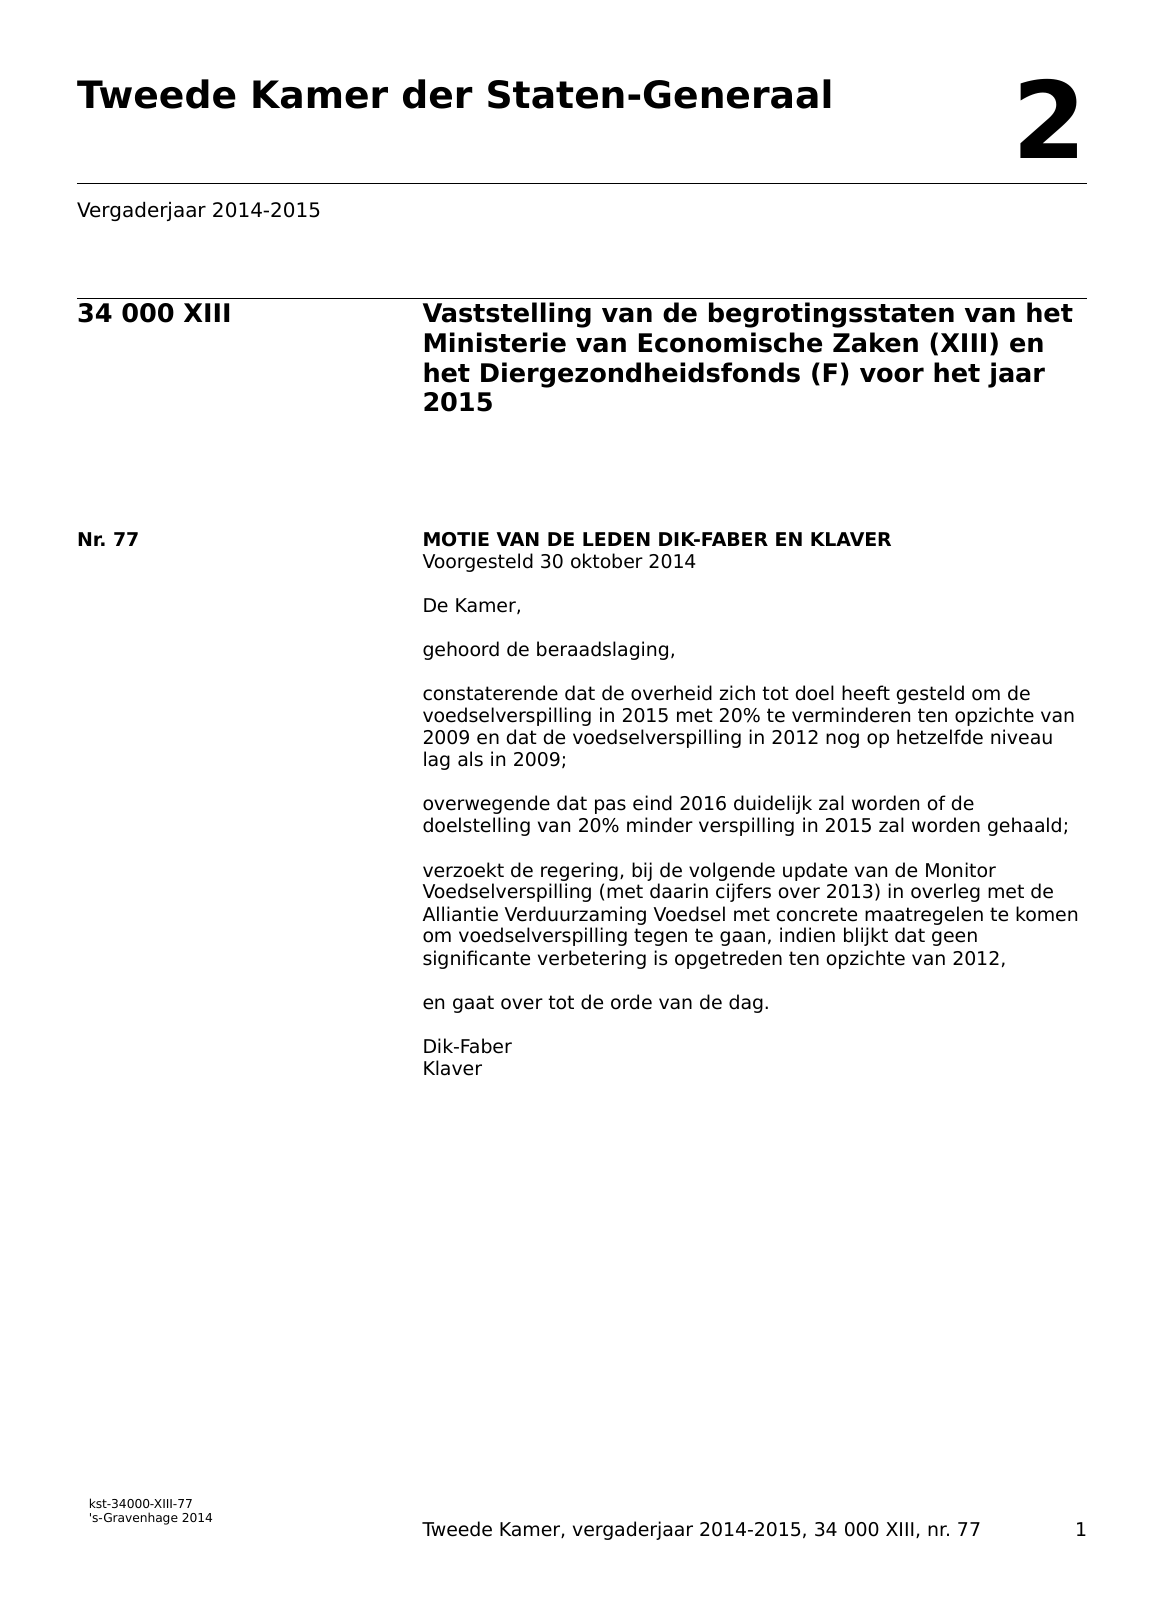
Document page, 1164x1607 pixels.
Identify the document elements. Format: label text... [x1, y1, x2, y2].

subtitle 34 000 XIII Vaststelling van de begrotingsstaten van het Ministerie van Economische Zaken (XIII) en het Diergezondheidsfonds (F) voor het jaar 2015 [77, 299, 1087, 418]
table_header Tweede Kamer der Staten-Generaal [77, 59, 886, 183]
text en gaat over tot de orde van de dag. [422, 992, 1087, 1013]
table_header 2 [886, 59, 1087, 183]
text overwegende dat pas eind 2016 duidelijk zal worden of de doelstelling van 20% minder verspilling in 2015 zal worden gehaald; [422, 793, 1087, 837]
text Klaver [422, 1058, 1087, 1080]
text constaterende dat de overheid zich tot doel heeft gesteld om de voedselverspilling in 2015 met 20% te verminderen ten opzichte van 2009 en dat de voedselverspilling in 2012 nog op hetzelfde niveau lag als in 2009; [422, 683, 1087, 771]
text verzoekt de regering, bij de volgende update van de Monitor Voedselverspilling (met daarin cijfers over 2013) in overleg met de Alliantie Verduurzaming Voedsel met concrete maatregelen te komen om voedselverspilling tegen te gaan, indien blijkt dat geen significante verbetering is opgetreden ten opzichte van 2012, [422, 859, 1087, 969]
text kst-34000-XIII-77 [88, 1497, 323, 1511]
table_cell Vergaderjaar 2014-2015 [77, 184, 1087, 298]
text Dik-Faber [422, 1036, 1087, 1058]
text 's-Gravenhage 2014 [88, 1511, 323, 1525]
subtitle Nr. 77 MOTIE VAN DE LEDEN DIK-FABER EN KLAVER [77, 529, 1087, 551]
text De Kamer, [422, 595, 1087, 617]
text gehoord de beraadslaging, [422, 639, 1087, 661]
text Voorgesteld 30 oktober 2014 [422, 551, 1087, 573]
